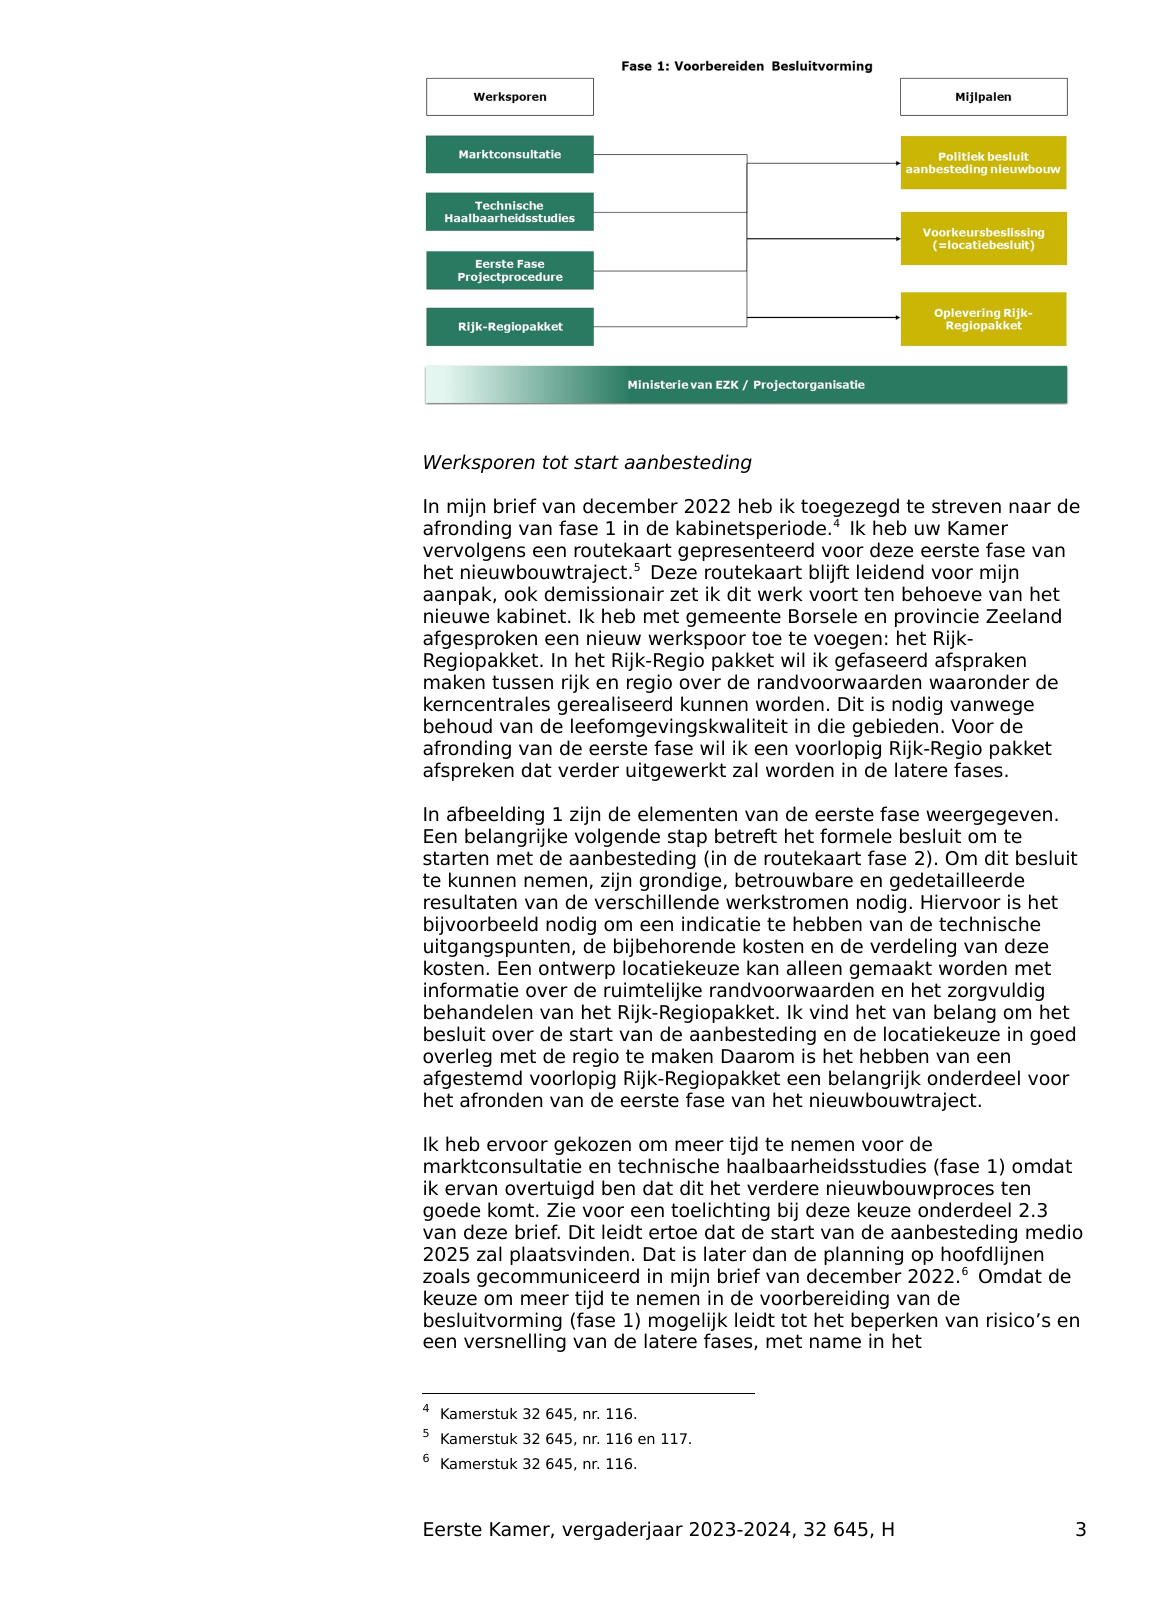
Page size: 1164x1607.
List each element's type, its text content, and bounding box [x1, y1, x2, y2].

text Kamerstuk 32 645, nr. 116. [422, 1452, 1087, 1474]
subtitle Werksporen tot start aanbesteding [422, 452, 1087, 474]
text Kamerstuk 32 645, nr. 116. [422, 1402, 1087, 1424]
text In mijn brief van december 2022 heb ik toegezegd te streven naar de afronding van fase 1 in de kabinetsperiode. Ik heb uw Kamer vervolgens een routekaart gepresenteerd voor deze eerste fase van het nieuwbouwtraject. Deze routekaart blijft leidend voor mijn aanpak, ook demissionair zet ik dit werk voort ten behoeve van het nieuwe kabinet. Ik heb met gemeente Borsele en provincie Zeeland afgesproken een nieuw werkspoor toe te voegen: het Rijk-Regiopakket. In het Rijk-Regio pakket wil ik gefaseerd afspraken maken tussen rijk en regio over de randvoorwaarden waaronder de kerncentrales gerealiseerd kunnen worden. Dit is nodig vanwege behoud van de leefomgevingskwaliteit in die gebieden. Voor de afronding van de eerste fase wil ik een voorlopig Rijk-Regio pakket afspreken dat verder uitgewerkt zal worden in de latere fases. [422, 496, 1087, 782]
text Ik heb ervoor gekozen om meer tijd te nemen voor de marktconsultatie en technische haalbaarheidsstudies (fase 1) omdat ik ervan overtuigd ben dat dit het verdere nieuwbouwproces ten goede komt. Zie voor een toelichting bij deze keuze onderdeel 2.3 van deze brief. Dit leidt ertoe dat de start van de aanbesteding medio 2025 zal plaatsvinden. Dat is later dan de planning op hoofdlijnen zoals gecommuniceerd in mijn brief van december 2022. Omdat de keuze om meer tijd te nemen in de voorbereiding van de besluitvorming (fase 1) mogelijk leidt tot het beperken van risico’s en een versnelling van de latere fases, met name in het [422, 1134, 1087, 1353]
text Kamerstuk 32 645, nr. 116 en 117. [422, 1427, 1087, 1449]
text In afbeelding 1 zijn de elementen van de eerste fase weergegeven. Een belangrijke volgende stap betreft het formele besluit om te starten met de aanbesteding (in de routekaart fase 2). Om dit besluit te kunnen nemen, zijn grondige, betrouwbare en gedetailleerde resultaten van de verschillende werkstromen nodig. Hiervoor is het bijvoorbeeld nodig om een indicatie te hebben van de technische uitgangspunten, de bijbehorende kosten en de verdeling van deze kosten. Een ontwerp locatiekeuze kan alleen gemaakt worden met informatie over de ruimtelijke randvoorwaarden en het zorgvuldig behandelen van het Rijk-Regiopakket. Ik vind het van belang om het besluit over de start van de aanbesteding en de locatiekeuze in goed overleg met de regio te maken Daarom is het hebben van een afgestemd voorlopig Rijk-Regiopakket een belangrijk onderdeel voor het afronden van de eerste fase van het nieuwbouwtraject. [422, 804, 1087, 1111]
picture [422, 59, 1072, 408]
